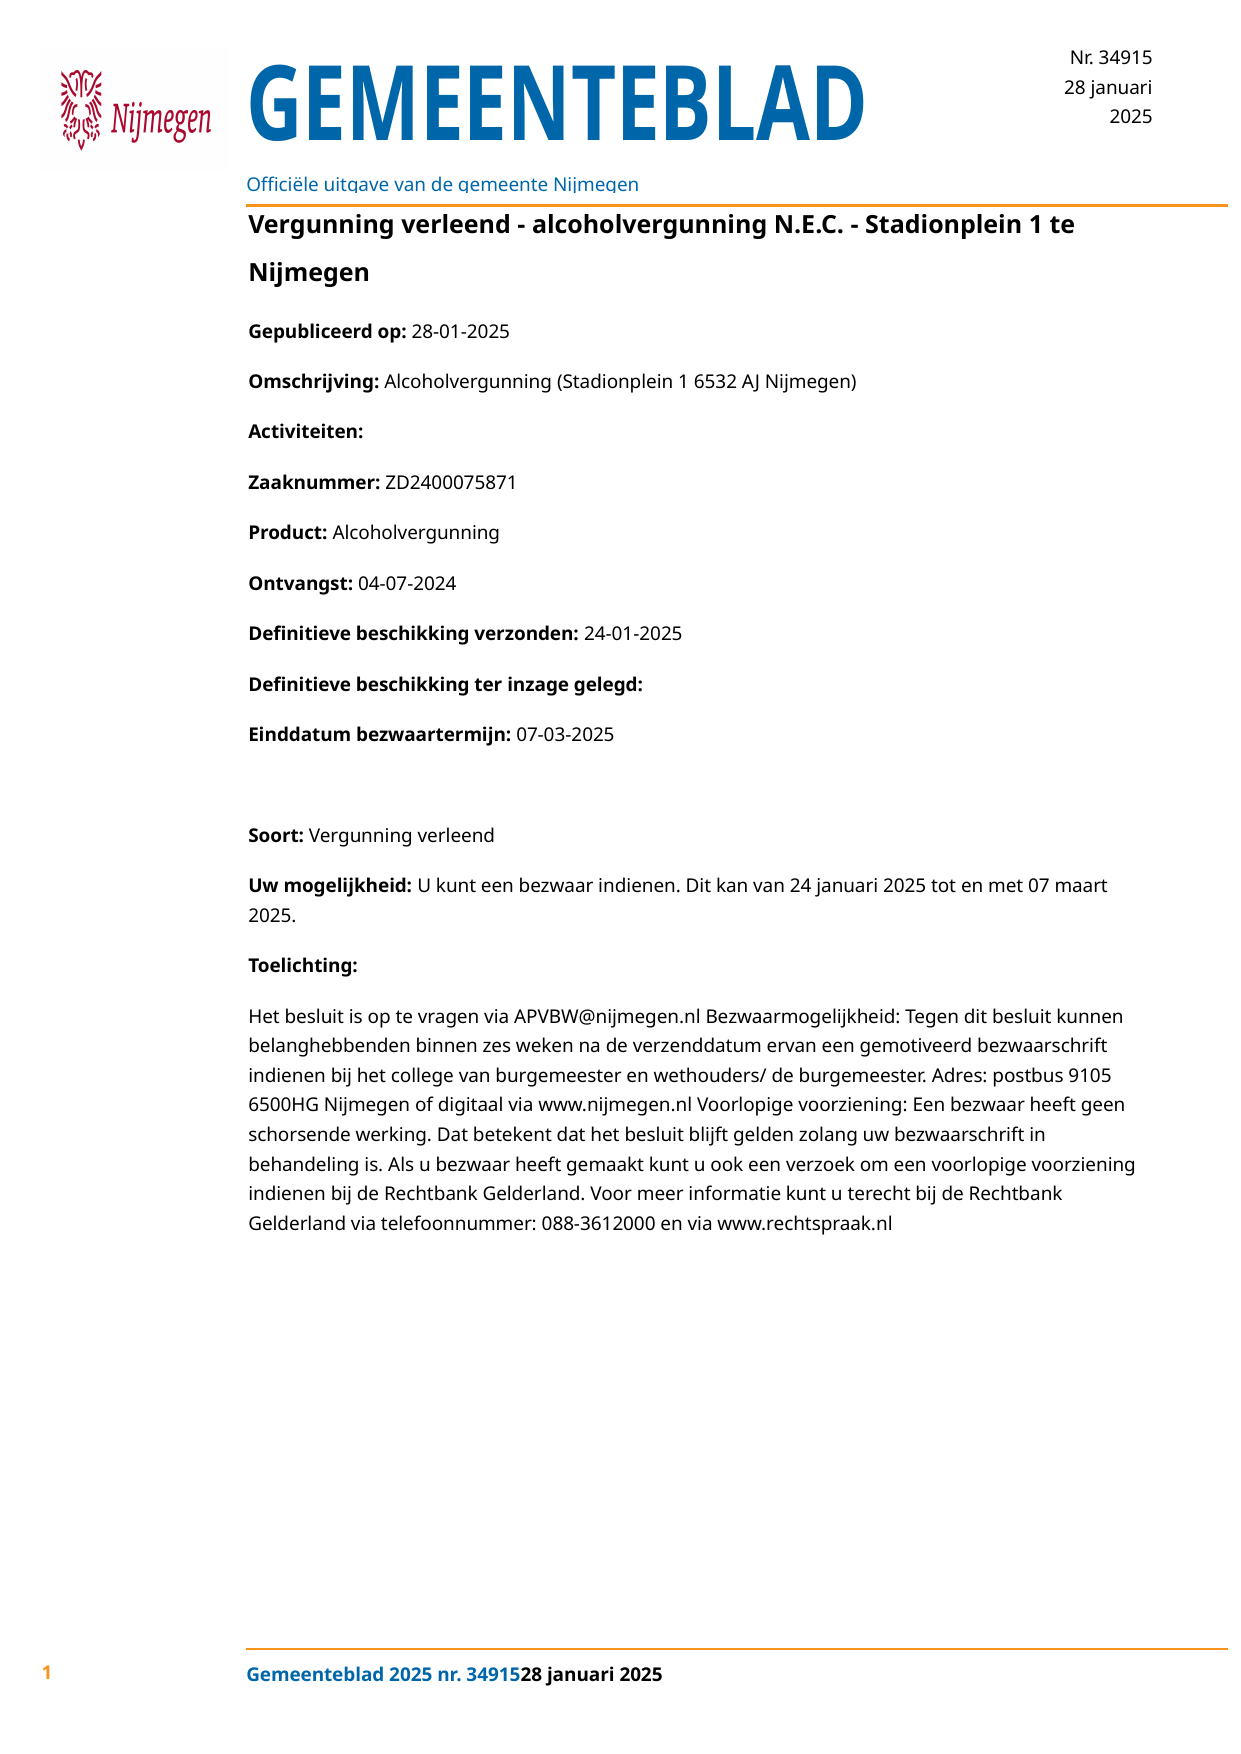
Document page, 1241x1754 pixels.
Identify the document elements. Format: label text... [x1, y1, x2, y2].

text Gepubliceerd op: 28-01-2025 [248, 318, 1152, 344]
text Definitieve beschikking verzonden: 24-01-2025 [248, 620, 1152, 646]
text Ontvangst: 04-07-2024 [248, 570, 1152, 596]
text Definitieve beschikking ter inzage gelegd: [248, 671, 1152, 697]
text Omschrijving: Alcoholvergunning (Stadionplein 1 6532 AJ Nijmegen) [248, 368, 1152, 394]
text Zaaknummer: ZD2400075871 [248, 469, 1152, 495]
text Vergunning verleend - alcoholvergunning N.E.C. - Stadionplein 1 te Nijmegen [248, 207, 1152, 288]
text Soort: Vergunning verleend [248, 822, 1152, 848]
text Activiteiten: [248, 419, 1152, 444]
text Einddatum bezwaartermijn: 07-03-2025 [248, 721, 1152, 747]
text Het besluit is op te vragen via APVBW@nijmegen.nl Bezwaarmogelijkheid: Tegen dit besluit kunnen belanghebbenden binnen zes weken na de verzenddatum ervan een gemotiveerd bezwaarschrift indienen bij het college van burgemeester en wethouders/ de burgemeester. Adres: postbus 9105 6500HG Nijmegen of digitaal via www.nijmegen.nl Voorlopige voorziening: Een bezwaar heeft geen schorsende werking. Dat betekent dat het besluit blijft gelden zolang uw bezwaarschrift in behandeling is. Als u bezwaar heeft gemaakt kunt u ook een verzoek om een voorlopige voorziening indienen bij de Rechtbank Gelderland. Voor meer informatie kunt u terecht bij de Rechtbank Gelderland via telefoonnummer: 088-3612000 en via www.rechtspraak.nl [248, 1003, 1152, 1236]
text Uw mogelijkheid: U kunt een bezwaar indienen. Dit kan van 24 januari 2025 tot en met 07 maart 2025. [248, 872, 1152, 928]
text Product: Alcoholvergunning [248, 519, 1152, 545]
text Toelichting: [248, 952, 1152, 978]
picture [41, 47, 231, 172]
